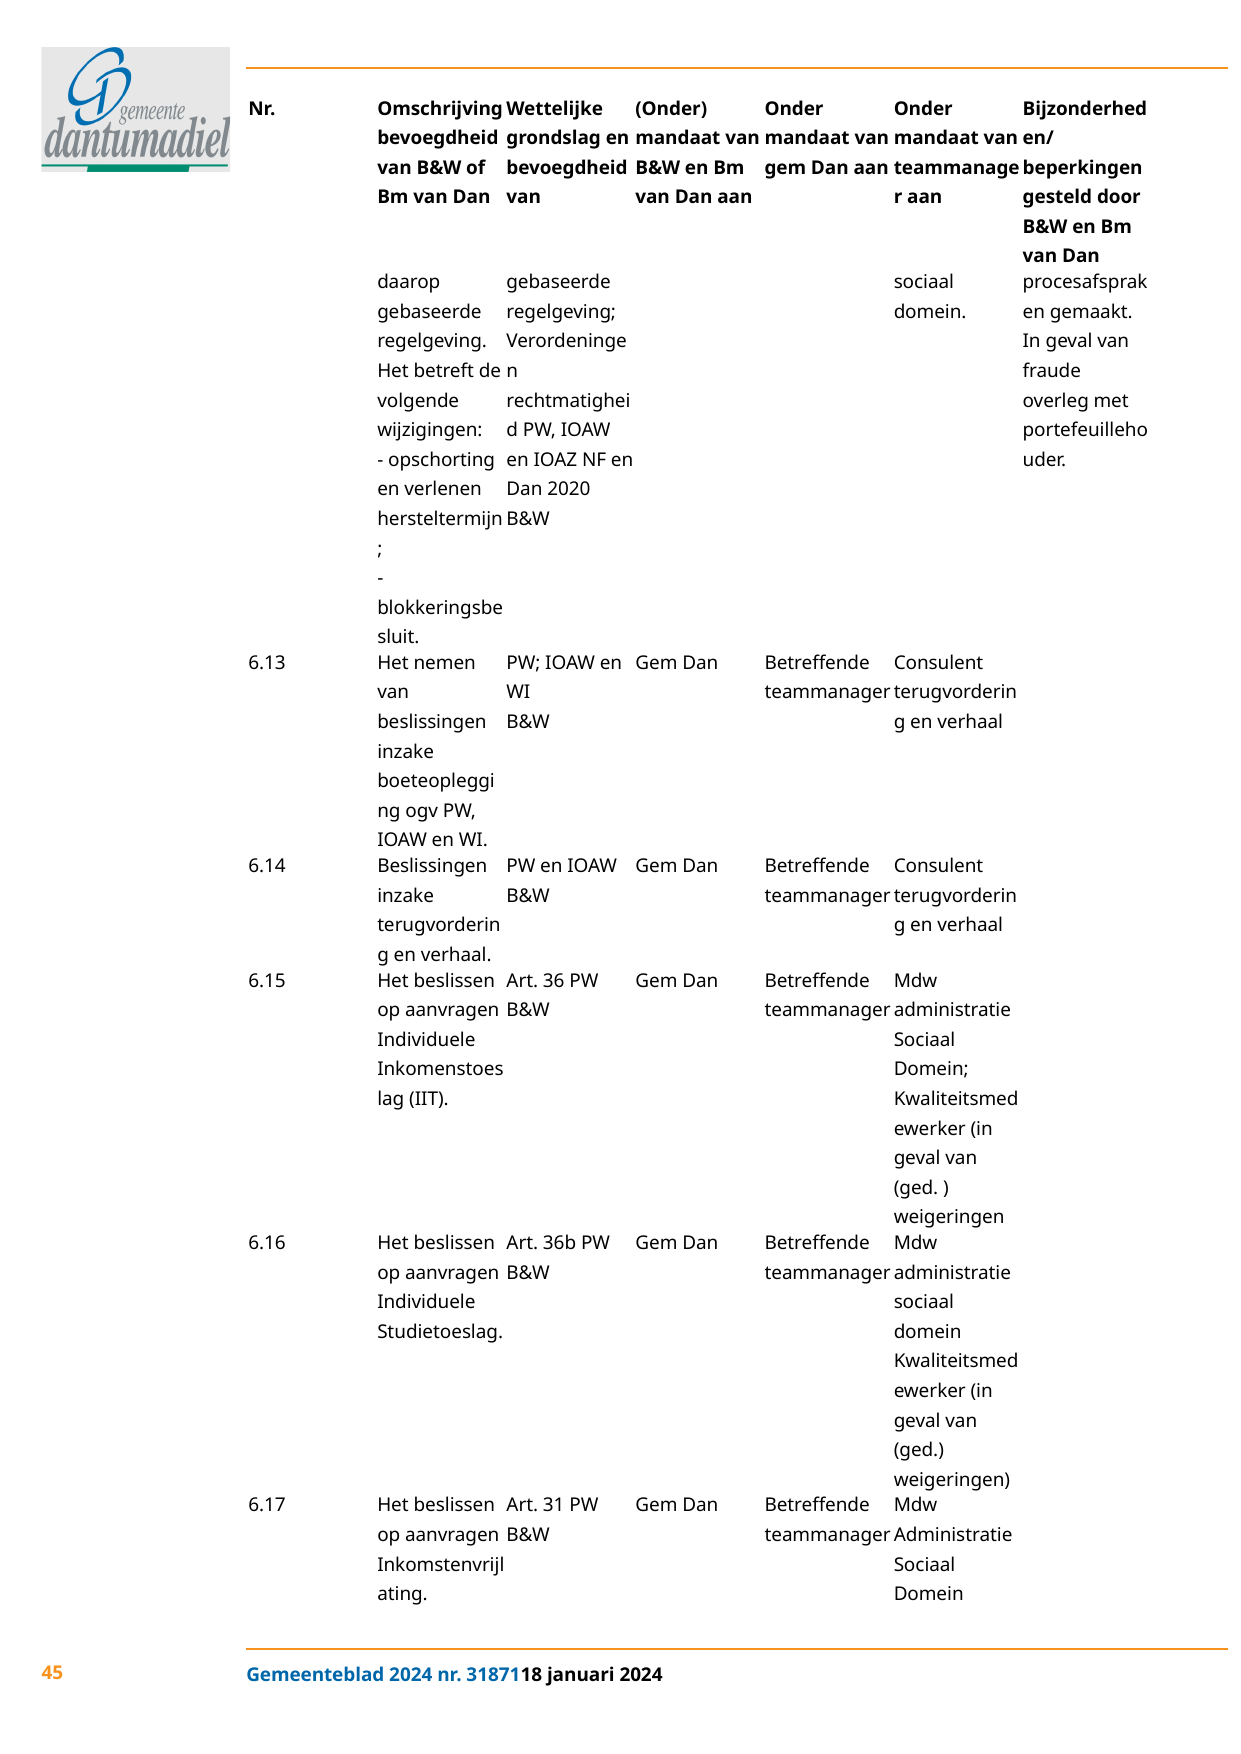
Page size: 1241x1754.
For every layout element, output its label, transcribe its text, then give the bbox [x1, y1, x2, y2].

table_cell Het nemen van beslissingen inzake boeteoplegging ogv PW, IOAW en WI. [377, 649, 506, 852]
table_cell [1023, 1492, 1152, 1606]
table_cell [1023, 967, 1152, 1229]
table_cell [1023, 853, 1152, 967]
table_cell Art. 36 PW B&W [506, 967, 635, 1229]
table_cell Betreffende teammanager [764, 967, 893, 1229]
table_cell Gem Dan [635, 1492, 764, 1606]
table_cell sociaal domein. [894, 269, 1022, 649]
table_cell procesafspraken gemaakt. In geval van fraude overleg met portefeuillehouder. [1023, 269, 1152, 649]
table_cell Betreffende teammanager [764, 853, 893, 967]
table_cell Art. 31 PW B&W [506, 1492, 635, 1606]
table_cell 6.14 [248, 853, 377, 967]
table_cell Het beslissen op aanvragen Individuele Inkomenstoeslag (IIT). [377, 967, 506, 1229]
table_header (Onder) mandaat van B&W en Bm van Dan aan [635, 95, 764, 268]
table_cell Consulent terugvordering en verhaal [894, 853, 1022, 967]
table_cell Betreffende teammanager [764, 1492, 893, 1606]
table_cell Gem Dan [635, 1229, 764, 1492]
table_cell Mdw Administratie Sociaal Domein [894, 1492, 1022, 1606]
table_cell 6.17 [248, 1492, 377, 1606]
table_header Nr. [248, 95, 377, 268]
table_cell Het beslissen op aanvragen Inkomstenvrijlating. [377, 1492, 506, 1606]
table_cell Het beslissen op aanvragen Individuele Studietoeslag. [377, 1229, 506, 1492]
table_cell 6.13 [248, 649, 377, 852]
table_cell Mdw administratie sociaal domein Kwaliteitsmedewerker (in geval van (ged.) weigeringen) [894, 1229, 1022, 1492]
table_cell [764, 269, 893, 649]
table_cell Betreffende teammanager [764, 649, 893, 852]
picture [41, 47, 231, 172]
table_cell [1023, 1229, 1152, 1492]
table_cell daarop gebaseerde regelgeving. Het betreft de volgende wijzigingen: - opschorting en verlenen hersteltermijn; - blokkeringsbesluit. [377, 269, 506, 649]
table_cell PW en IOAW B&W [506, 853, 635, 967]
table_cell Art. 36b PW B&W [506, 1229, 635, 1492]
table_cell Mdw administratie Sociaal Domein; Kwaliteitsmedewerker (in geval van (ged. ) weigeringen [894, 967, 1022, 1229]
table_cell Consulent terugvordering en verhaal [894, 649, 1022, 852]
table_cell Gem Dan [635, 649, 764, 852]
table_header Bijzonderheden/beperkingen gesteld door B&W en Bm van Dan [1023, 95, 1152, 268]
table_cell [635, 269, 764, 649]
table_cell [1023, 649, 1152, 852]
table_header Onder mandaat van gem Dan aan [764, 95, 893, 268]
table_cell Gem Dan [635, 967, 764, 1229]
table_cell [248, 269, 377, 649]
table_cell Gem Dan [635, 853, 764, 967]
table_cell gebaseerde regelgeving; Verordeningen rechtmatigheid PW, IOAW en IOAZ NF en Dan 2020 B&W [506, 269, 635, 649]
table_cell 6.16 [248, 1229, 377, 1492]
table_header Omschrijving bevoegdheid van B&W of Bm van Dan [377, 95, 506, 268]
table_header Onder mandaat van teammanager aan [894, 95, 1022, 268]
table_cell Beslissingen inzake terugvordering en verhaal. [377, 853, 506, 967]
table_cell 6.15 [248, 967, 377, 1229]
table_cell Betreffende teammanager [764, 1229, 893, 1492]
table_header Wettelijke grondslag en bevoegdheid van [506, 95, 635, 268]
table_cell PW; IOAW en WI B&W [506, 649, 635, 852]
